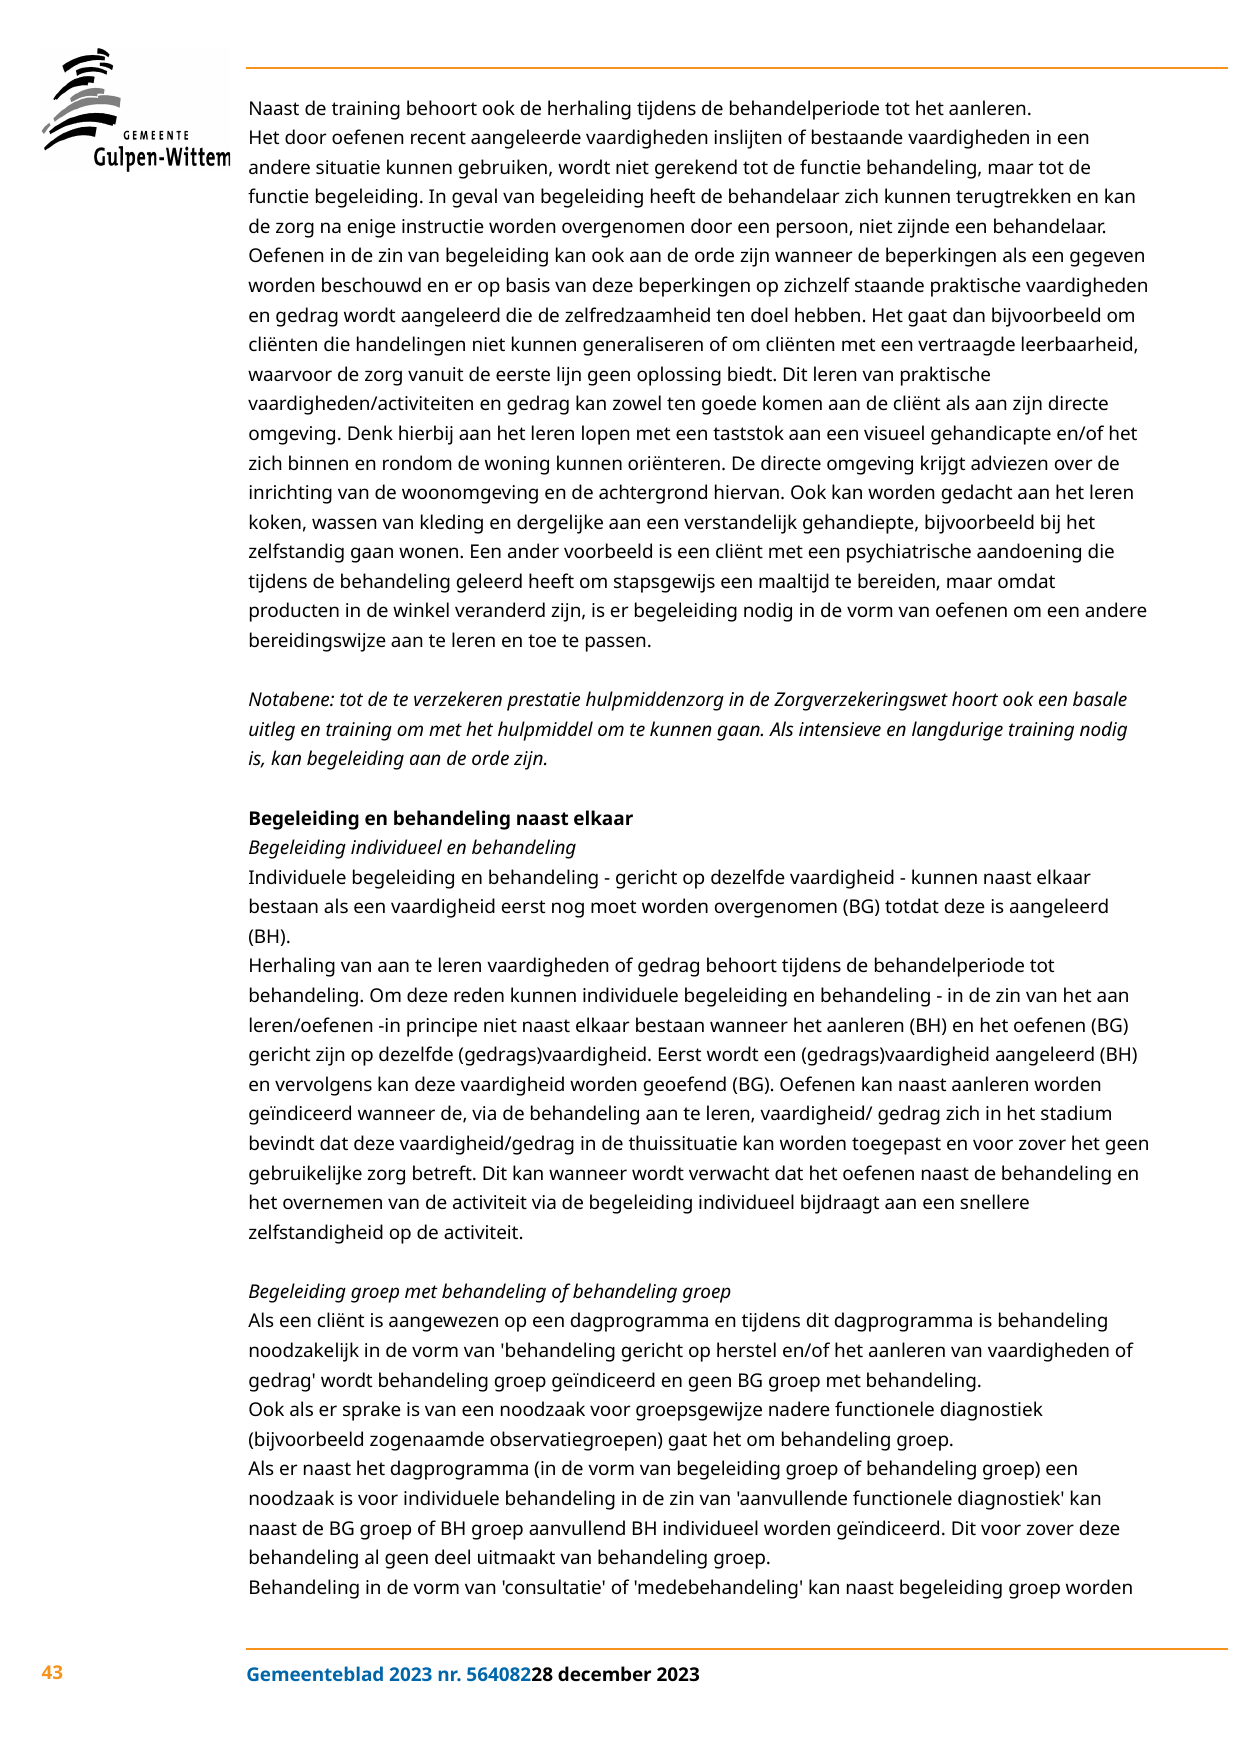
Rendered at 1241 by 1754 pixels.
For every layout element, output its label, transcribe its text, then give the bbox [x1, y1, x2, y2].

text Begeleiding en behandeling naast elkaar [248, 805, 1152, 831]
text Herhaling van aan te leren vaardigheden of gedrag behoort tijdens de behandelperiode tot behandeling. Om deze reden kunnen individuele begeleiding en behandeling - in de zin van het aan leren/oefenen -in principe niet naast elkaar bestaan wanneer het aanleren (BH) en het oefenen (BG) gericht zijn op dezelfde (gedrags)vaardigheid. Eerst wordt een (gedrags)vaardigheid aangeleerd (BH) en vervolgens kan deze vaardigheid worden geoefend (BG). Oefenen kan naast aanleren worden geïndiceerd wanneer de, via de behandeling aan te leren, vaardigheid/ gedrag zich in het stadium bevindt dat deze vaardigheid/gedrag in de thuissituatie kan worden toegepast en voor zover het geen gebruikelijke zorg betreft. Dit kan wanneer wordt verwacht dat het oefenen naast de behandeling en het overnemen van de activiteit via de begeleiding individueel bijdraagt aan een snellere zelfstandigheid op de activiteit. [248, 953, 1152, 1245]
text Behandeling in de vorm van 'consultatie' of 'medebehandeling' kan naast begeleiding groep worden [248, 1574, 1152, 1600]
text Naast de training behoort ook de herhaling tijdens de behandelperiode tot het aanleren. [248, 95, 1152, 121]
text Begeleiding groep met behandeling of behandeling groep [248, 1278, 1152, 1304]
text Individuele begeleiding en behandeling - gericht op dezelfde vaardigheid - kunnen naast elkaar bestaan als een vaardigheid eerst nog moet worden overgenomen (BG) totdat deze is aangeleerd (BH). [248, 864, 1152, 949]
text Notabene: tot de te verzekeren prestatie hulpmiddenzorg in de Zorgverzekeringswet hoort ook een basale uitleg en training om met het hulpmiddel om te kunnen gaan. Als intensieve en langdurige training nodig is, kan begeleiding aan de orde zijn. [248, 686, 1152, 771]
text Ook als er sprake is van een noodzaak voor groepsgewijze nadere functionele diagnostiek (bijvoorbeeld zogenaamde observatiegroepen) gaat het om behandeling groep. [248, 1396, 1152, 1452]
text Begeleiding individueel en behandeling [248, 834, 1152, 860]
text Het door oefenen recent aangeleerde vaardigheden inslijten of bestaande vaardigheden in een andere situatie kunnen gebruiken, wordt niet gerekend tot de functie behandeling, maar tot de functie begeleiding. In geval van begeleiding heeft de behandelaar zich kunnen terugtrekken en kan de zorg na enige instructie worden overgenomen door een persoon, niet zijnde een behandelaar. [248, 124, 1152, 239]
text Als er naast het dagprogramma (in de vorm van begeleiding groep of behandeling groep) een noodzaak is voor individuele behandeling in de zin van 'aanvullende functionele diagnostiek' kan naast de BG groep of BH groep aanvullend BH individueel worden geïndiceerd. Dit voor zover deze behandeling al geen deel uitmaakt van behandeling groep. [248, 1456, 1152, 1570]
picture [41, 47, 231, 172]
text Oefenen in de zin van begeleiding kan ook aan de orde zijn wanneer de beperkingen als een gegeven worden beschouwd en er op basis van deze beperkingen op zichzelf staande praktische vaardigheden en gedrag wordt aangeleerd die de zelfredzaamheid ten doel hebben. Het gaat dan bijvoorbeeld om cliënten die handelingen niet kunnen generaliseren of om cliënten met een vertraagde leerbaarheid, waarvoor de zorg vanuit de eerste lijn geen oplossing biedt. Dit leren van praktische vaardigheden/activiteiten en gedrag kan zowel ten goede komen aan de cliënt als aan zijn directe omgeving. Denk hierbij aan het leren lopen met een taststok aan een visueel gehandicapte en/of het zich binnen en rondom de woning kunnen oriënteren. De directe omgeving krijgt adviezen over de inrichting van de woonomgeving en de achtergrond hiervan. Ook kan worden gedacht aan het leren koken, wassen van kleding en dergelijke aan een verstandelijk gehandiepte, bijvoorbeeld bij het zelfstandig gaan wonen. Een ander voorbeeld is een cliënt met een psychiatrische aandoening die tijdens de behandeling geleerd heeft om stapsgewijs een maaltijd te bereiden, maar omdat producten in de winkel veranderd zijn, is er begeleiding nodig in de vorm van oefenen om een andere bereidingswijze aan te leren en toe te passen. [248, 243, 1152, 653]
text Als een cliënt is aangewezen op een dagprogramma en tijdens dit dagprogramma is behandeling noodzakelijk in de vorm van 'behandeling gericht op herstel en/of het aanleren van vaardigheden of gedrag' wordt behandeling groep geïndiceerd en geen BG groep met behandeling. [248, 1308, 1152, 1393]
